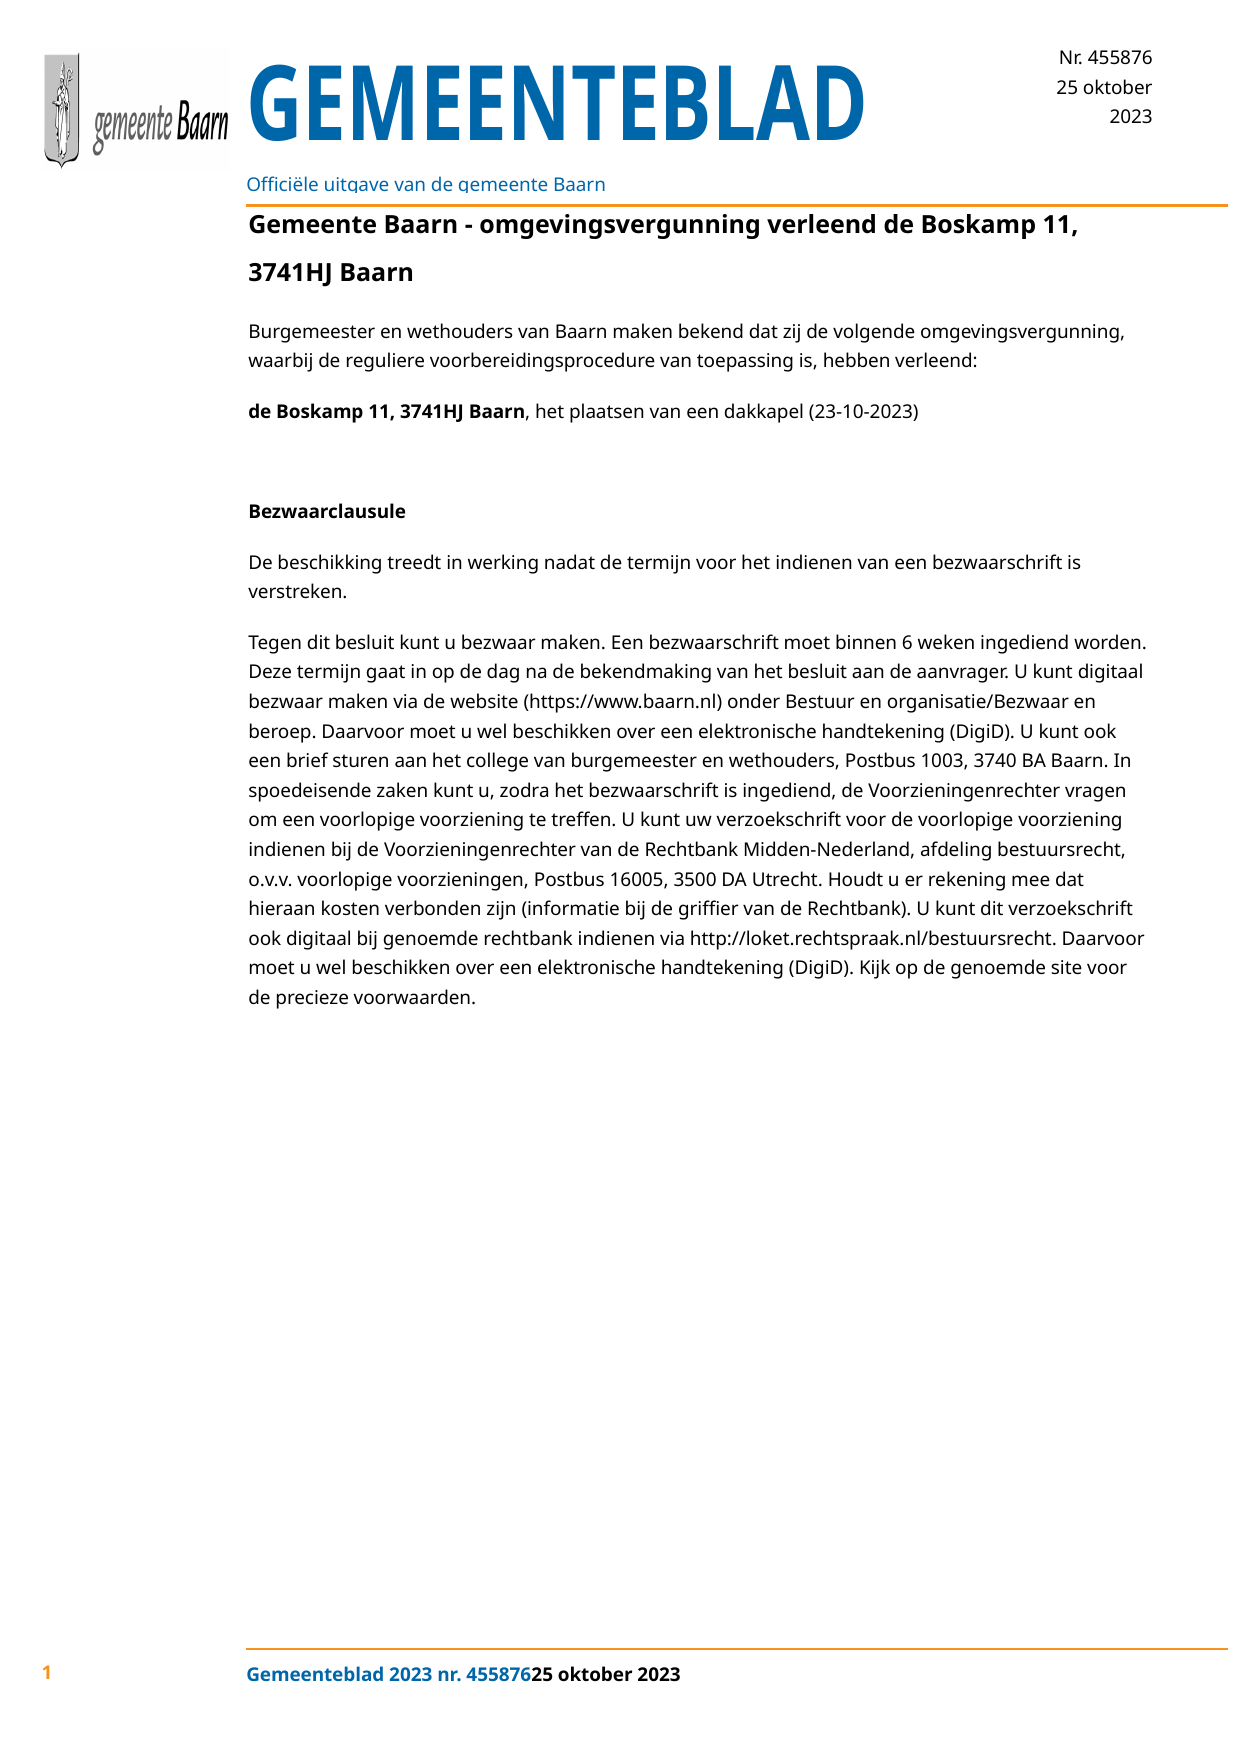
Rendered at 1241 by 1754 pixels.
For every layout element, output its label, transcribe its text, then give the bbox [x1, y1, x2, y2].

text De beschikking treedt in werking nadat de termijn voor het indienen van een bezwaarschrift is verstreken. [248, 549, 1152, 604]
text Gemeente Baarn - omgevingsvergunning verleend de Boskamp 11, 3741HJ Baarn [248, 207, 1152, 288]
text Burgemeester en wethouders van Baarn maken bekend dat zij de volgende omgevingsvergunning, waarbij de reguliere voorbereidingsprocedure van toepassing is, hebben verleend: [248, 318, 1152, 373]
text Tegen dit besluit kunt u bezwaar maken. Een bezwaarschrift moet binnen 6 weken ingediend worden. Deze termijn gaat in op de dag na de bekendmaking van het besluit aan de aanvrager. U kunt digitaal bezwaar maken via de website (https://www.baarn.nl) onder Bestuur en organisatie/Bezwaar en beroep. Daarvoor moet u wel beschikken over een elektronische handtekening (DigiD). U kunt ook een brief sturen aan het college van burgemeester en wethouders, Postbus 1003, 3740 BA Baarn. In spoedeisende zaken kunt u, zodra het bezwaarschrift is ingediend, de Voorzieningenrechter vragen om een voorlopige voorziening te treffen. U kunt uw verzoekschrift voor de voorlopige voorziening indienen bij de Voorzieningenrechter van de Rechtbank Midden-Nederland, afdeling bestuursrecht, o.v.v. voorlopige voorzieningen, Postbus 16005, 3500 DA Utrecht. Houdt u er rekening mee dat hieraan kosten verbonden zijn (informatie bij de griffier van de Rechtbank). U kunt dit verzoekschrift ook digitaal bij genoemde rechtbank indienen via http://loket.rechtspraak.nl/bestuursrecht. Daarvoor moet u wel beschikken over een elektronische handtekening (DigiD). Kijk op de genoemde site voor de precieze voorwaarden. [248, 629, 1152, 1010]
text de Boskamp 11, 3741HJ Baarn, het plaatsen van een dakkapel (23-10-2023) [248, 398, 1152, 424]
text Bezwaarclausule [248, 499, 1152, 524]
picture [41, 47, 231, 172]
